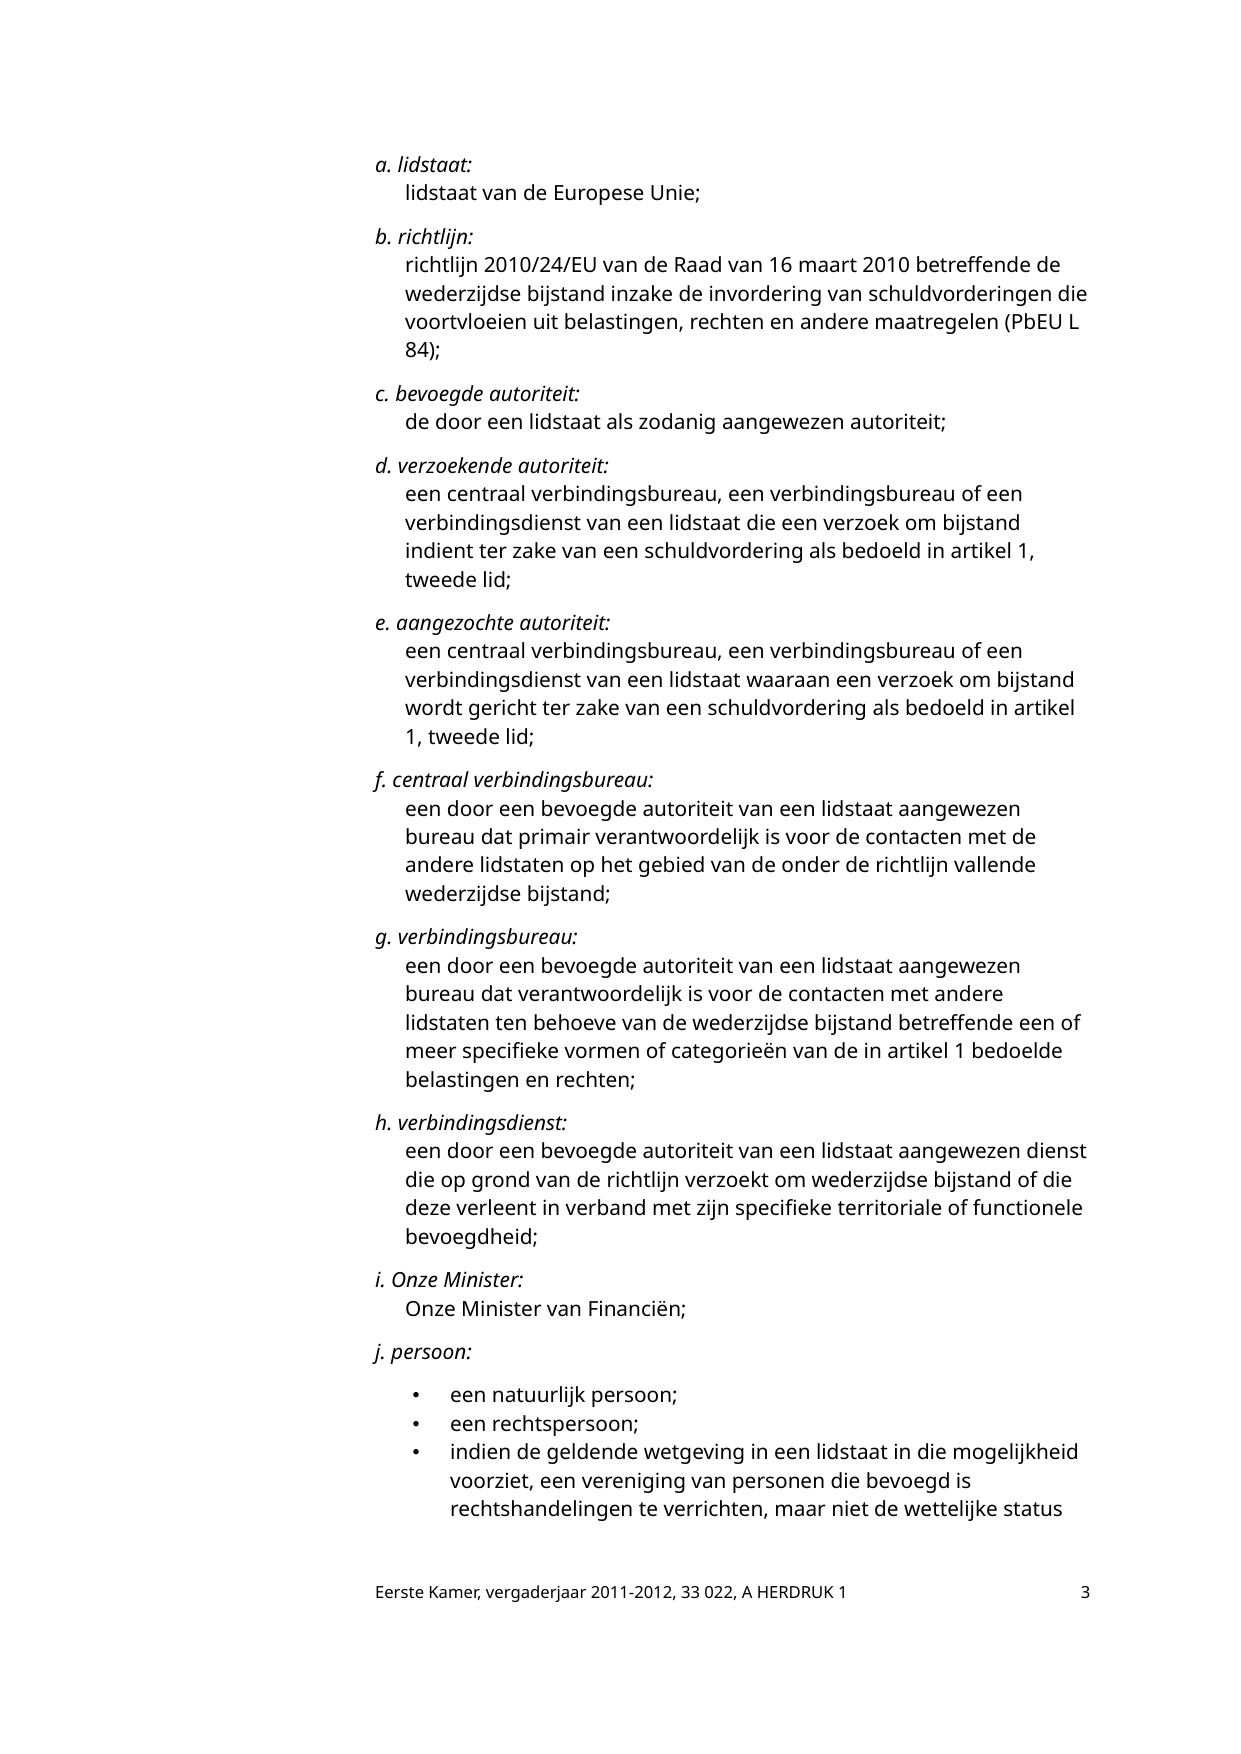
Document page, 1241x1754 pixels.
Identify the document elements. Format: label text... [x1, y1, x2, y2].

text a. lidstaat: [375, 150, 1090, 178]
text h. verbindingsdienst: [375, 1108, 1090, 1137]
text b. richtlijn: [375, 222, 1090, 250]
text f. centraal verbindingsbureau: [375, 765, 1090, 794]
list een rechtspersoon; [412, 1409, 1090, 1437]
text een door een bevoegde autoriteit van een lidstaat aangewezen bureau dat primair verantwoordelijk is voor de contacten met de andere lidstaten op het gebied van de onder de richtlijn vallende wederzijdse bijstand; [405, 794, 1090, 907]
text een door een bevoegde autoriteit van een lidstaat aangewezen bureau dat verantwoordelijk is voor de contacten met andere lidstaten ten behoeve van de wederzijdse bijstand betreffende een of meer specifieke vormen of categorieën van de in artikel 1 bedoelde belastingen en rechten; [405, 951, 1090, 1093]
text Onze Minister van Financiën; [405, 1294, 1090, 1322]
text d. verzoekende autoriteit: [375, 451, 1090, 479]
text c. bevoegde autoriteit: [375, 379, 1090, 407]
text i. Onze Minister: [375, 1265, 1090, 1294]
list een natuurlijk persoon; [412, 1381, 1090, 1409]
text g. verbindingsbureau: [375, 922, 1090, 951]
text lidstaat van de Europese Unie; [405, 178, 1090, 207]
text richtlijn 2010/24/EU van de Raad van 16 maart 2010 betreffende de wederzijdse bijstand inzake de invordering van schuldvorderingen die voortvloeien uit belastingen, rechten en andere maatregelen (PbEU L 84); [405, 250, 1090, 364]
text een door een bevoegde autoriteit van een lidstaat aangewezen dienst die op grond van de richtlijn verzoekt om wederzijdse bijstand of die deze verleent in verband met zijn specifieke territoriale of functionele bevoegdheid; [405, 1137, 1090, 1250]
text e. aangezochte autoriteit: [375, 608, 1090, 637]
list indien de geldende wetgeving in een lidstaat in die mogelijkheid voorziet, een vereniging van personen die bevoegd is rechtshandelingen te verrichten, maar niet de wettelijke status [412, 1437, 1090, 1523]
text j. persoon: [375, 1337, 1090, 1366]
text een centraal verbindingsbureau, een verbindingsbureau of een verbindingsdienst van een lidstaat waaraan een verzoek om bijstand wordt gericht ter zake van een schuldvordering als bedoeld in artikel 1, tweede lid; [405, 637, 1090, 750]
text een centraal verbindingsbureau, een verbindingsbureau of een verbindingsdienst van een lidstaat die een verzoek om bijstand indient ter zake van een schuldvordering als bedoeld in artikel 1, tweede lid; [405, 479, 1090, 593]
text de door een lidstaat als zodanig aangewezen autoriteit; [405, 407, 1090, 436]
